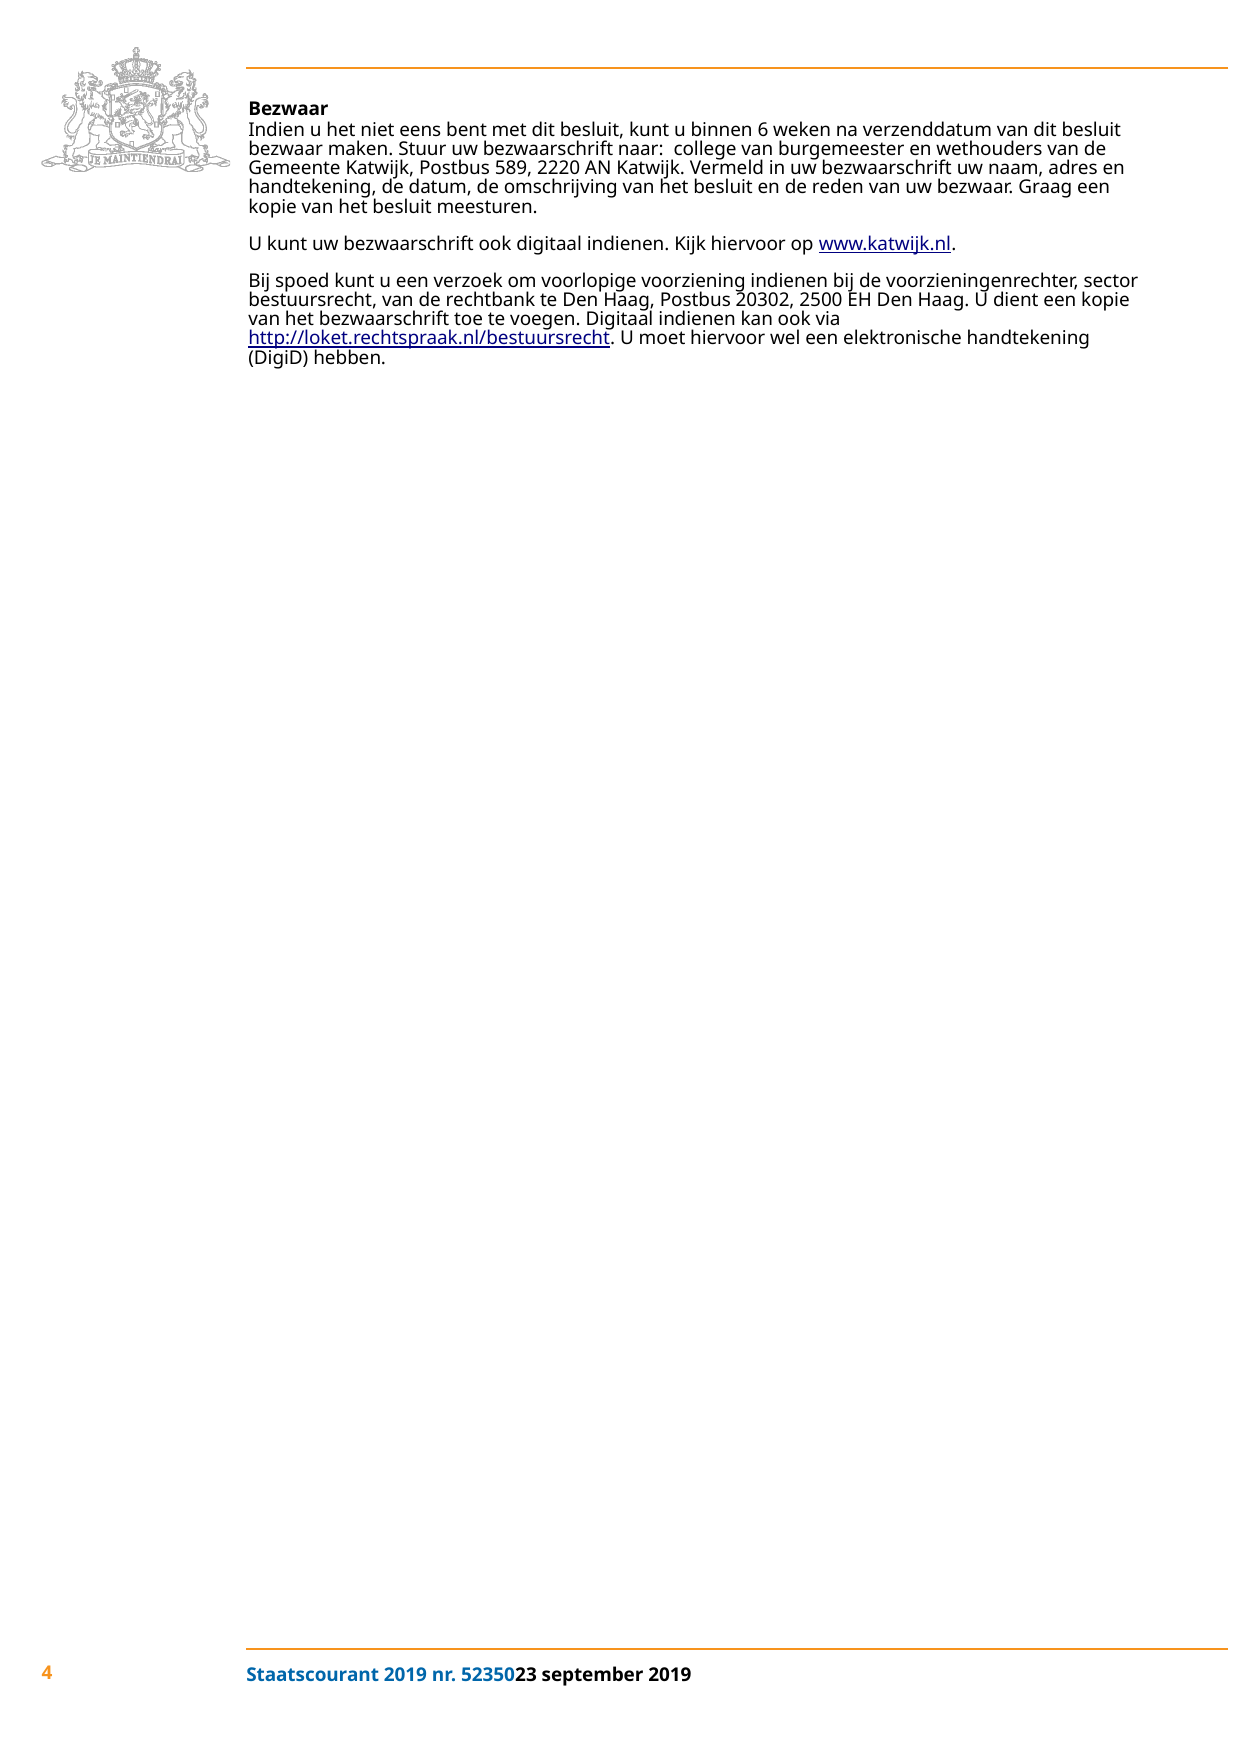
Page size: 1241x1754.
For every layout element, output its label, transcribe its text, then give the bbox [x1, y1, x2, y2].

text U kunt uw bezwaarschrift ook digitaal indienen. Kijk hiervoor op www.katwijk.nl. [248, 234, 1152, 254]
text Bezwaar [248, 95, 1152, 121]
text Bij spoed kunt u een verzoek om voorlopige voorziening indienen bij de voorzieningenrechter, sector bestuursrecht, van de rechtbank te Den Haag, Postbus 20302, 2500 EH Den Haag. U dient een kopie van het bezwaarschrift toe te voegen. Digitaal indienen kan ook via http://loket.rechtspraak.nl/bestuursrecht. U moet hiervoor wel een elektronische handtekening (DigiD) hebben. [248, 272, 1152, 368]
text Indien u het niet eens bent met dit besluit, kunt u binnen 6 weken na verzenddatum van dit besluit bezwaar maken. Stuur uw bezwaarschrift naar: college van burgemeester en wethouders van de Gemeente Katwijk, Postbus 589, 2220 AN Katwijk. Vermeld in uw bezwaarschrift uw naam, adres en handtekening, de datum, de omschrijving van het besluit en de reden van uw bezwaar. Graag een kopie van het besluit meesturen. [248, 121, 1152, 217]
picture [41, 47, 231, 172]
